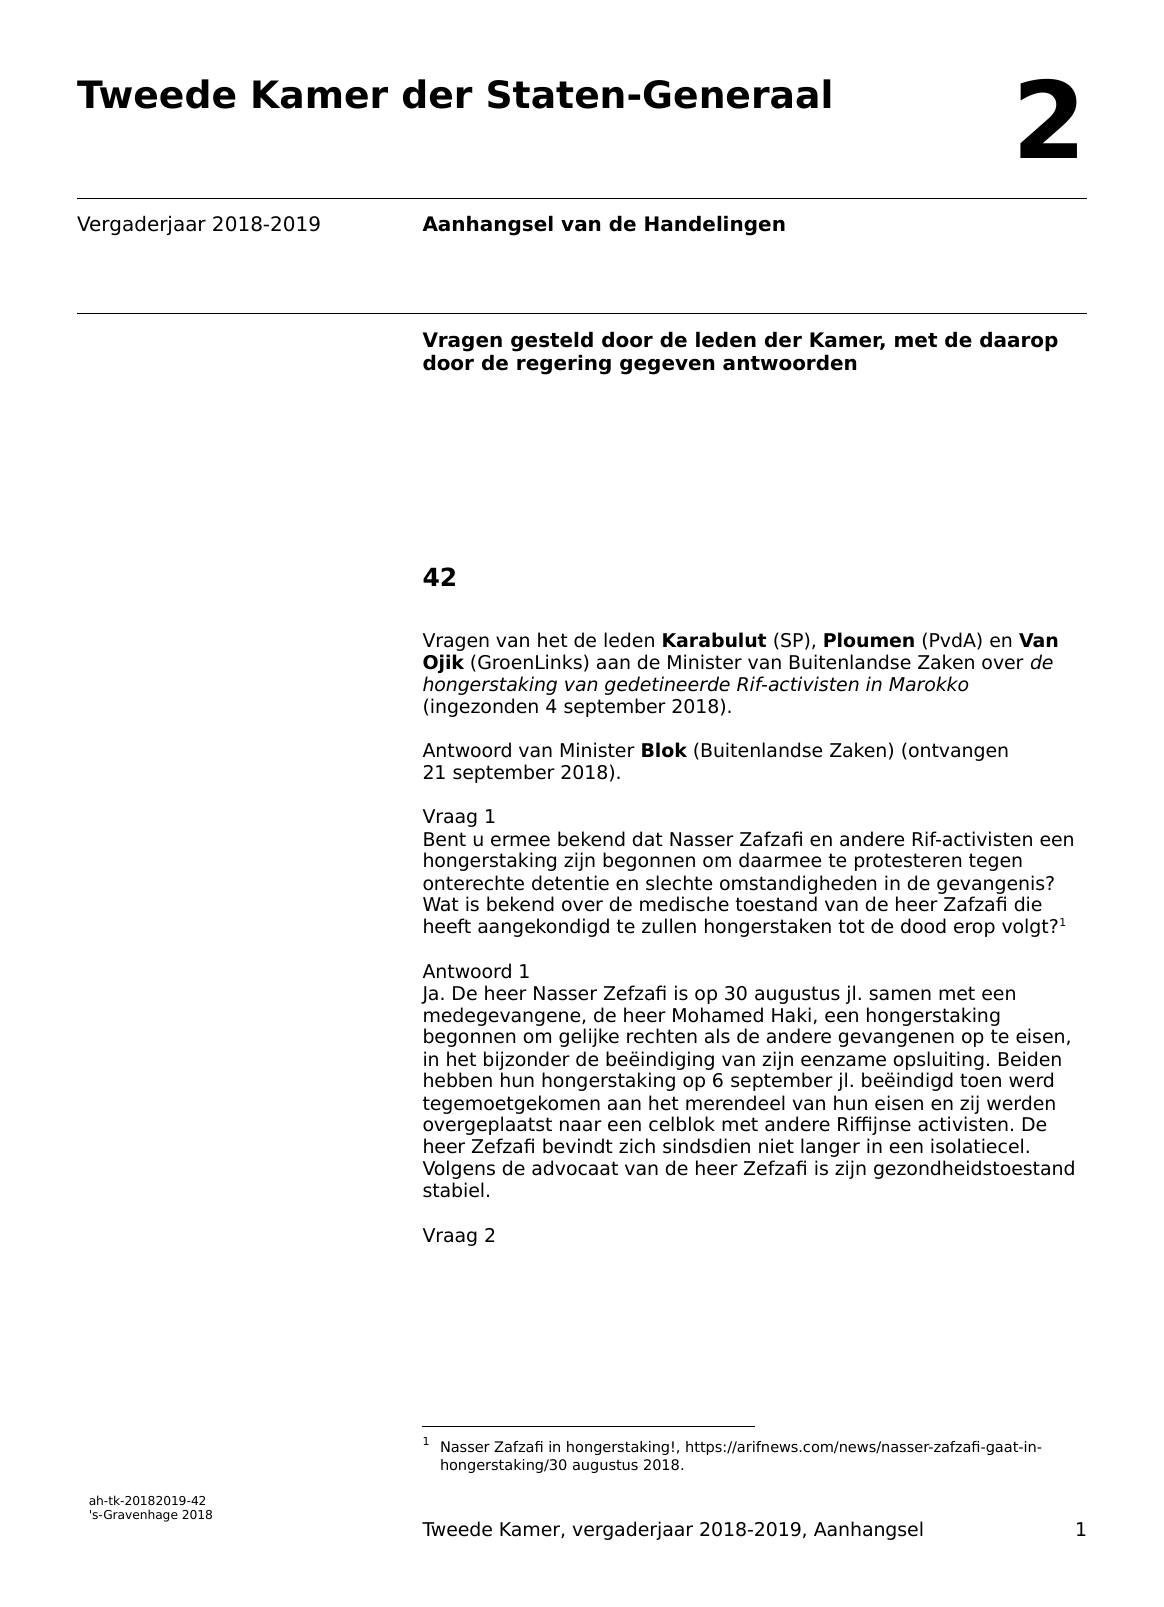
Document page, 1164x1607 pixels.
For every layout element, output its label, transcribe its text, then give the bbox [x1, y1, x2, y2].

text Ja. De heer Nasser Zefzafi is op 30 augustus jl. samen met een medegevangene, de heer Mohamed Haki, een hongerstaking begonnen om gelijke rechten als de andere gevangenen op te eisen, in het bijzonder de beëindiging van zijn eenzame opsluiting. Beiden hebben hun hongerstaking op 6 september jl. beëindigd toen werd tegemoetgekomen aan het merendeel van hun eisen en zij werden overgeplaatst naar een celblok met andere Riffijnse activisten. De heer Zefzafi bevindt zich sindsdien niet langer in een isolatiecel. Volgens de advocaat van de heer Zefzafi is zijn gezondheidstoestand stabiel. [422, 982, 1087, 1202]
table_cell Vragen gesteld door de leden der Kamer, met de daarop door de regering gegeven antwoorden [422, 314, 1087, 375]
text 42 [422, 563, 1087, 592]
table_header 2 [886, 59, 1087, 198]
table_cell [77, 314, 422, 375]
text 's-Gravenhage 2018 [88, 1508, 323, 1522]
table_cell Vergaderjaar 2018-2019 [77, 199, 422, 313]
text Nasser Zafzafi in hongerstaking!, https://arifnews.com/news/nasser-zafzafi-gaat-in-hongerstaking/30 augustus 2018. [422, 1435, 1087, 1474]
text Vraag 1 [422, 806, 1087, 828]
text Vraag 2 [422, 1224, 1087, 1246]
text Bent u ermee bekend dat Nasser Zafzafi en andere Rif-activisten een hongerstaking zijn begonnen om daarmee te protesteren tegen onterechte detentie en slechte omstandigheden in de gevangenis? Wat is bekend over de medische toestand van de heer Zafzafi die heeft aangekondigd te zullen hongerstaken tot de dood erop volgt? [422, 828, 1087, 938]
text ah-tk-20182019-42 [88, 1494, 323, 1508]
text Antwoord van Minister Blok (Buitenlandse Zaken) (ontvangen 21 september 2018). [422, 740, 1087, 784]
text Vragen van het de leden Karabulut (SP), Ploumen (PvdA) en Van Ojik (GroenLinks) aan de Minister van Buitenlandse Zaken over de hongerstaking van gedetineerde Rif-activisten in Marokko (ingezonden 4 september 2018). [422, 630, 1087, 718]
text Antwoord 1 [422, 961, 1087, 982]
table_cell Aanhangsel van de Handelingen [422, 199, 1087, 313]
table_header Tweede Kamer der Staten-Generaal [77, 59, 886, 198]
